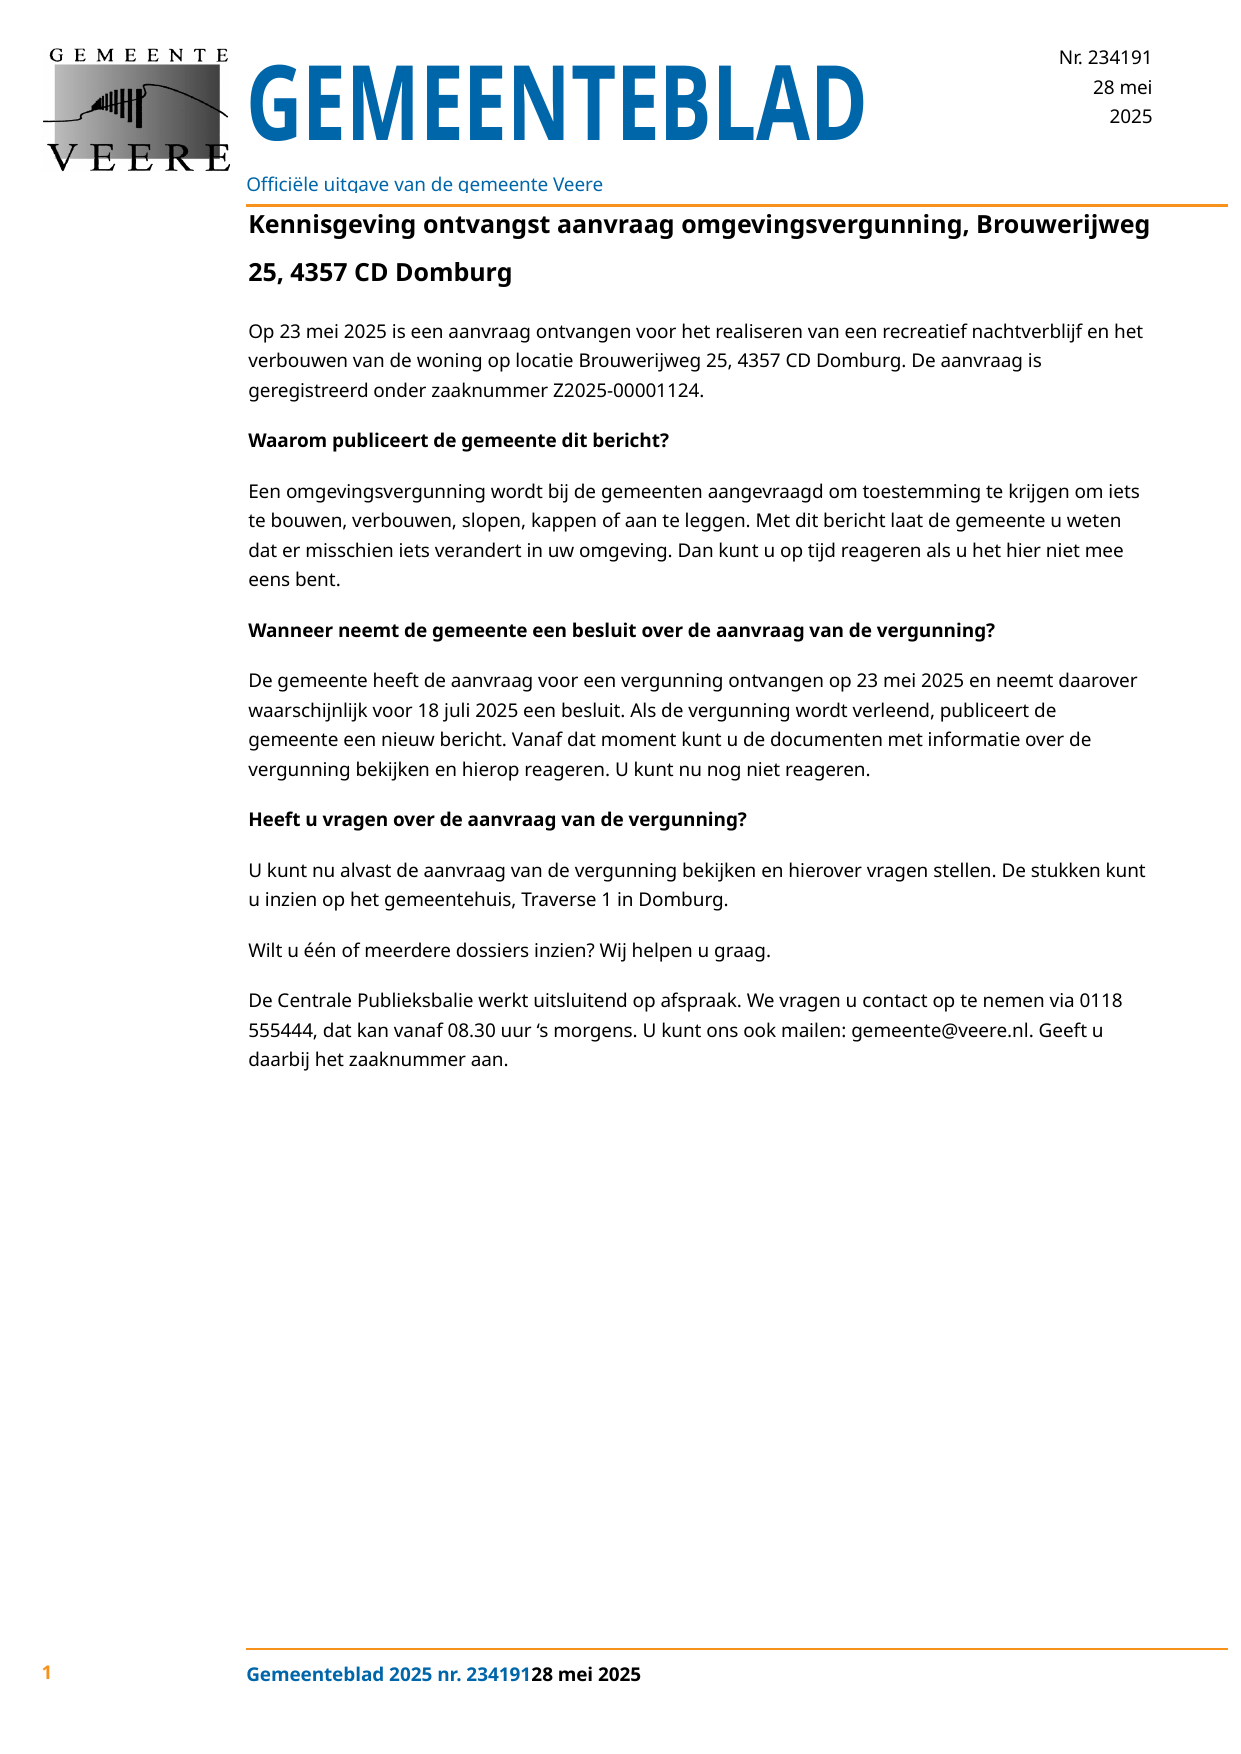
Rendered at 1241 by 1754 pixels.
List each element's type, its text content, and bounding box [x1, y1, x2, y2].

text De Centrale Publieksbalie werkt uitsluitend op afspraak. We vragen u contact op te nemen via 0118 555444, dat kan vanaf 08.30 uur ‘s morgens. U kunt ons ook mailen: gemeente@veere.nl. Geeft u daarbij het zaaknummer aan. [248, 987, 1152, 1072]
text Waarom publiceert de gemeente dit bericht? [248, 427, 1152, 453]
picture [41, 47, 231, 172]
text Op 23 mei 2025 is een aanvraag ontvangen voor het realiseren van een recreatief nachtverblijf en het verbouwen van de woning op locatie Brouwerijweg 25, 4357 CD Domburg. De aanvraag is geregistreerd onder zaaknummer Z2025-00001124. [248, 318, 1152, 403]
text De gemeente heeft de aanvraag voor een vergunning ontvangen op 23 mei 2025 en neemt daarover waarschijnlijk voor 18 juli 2025 een besluit. Als de vergunning wordt verleend, publiceert de gemeente een nieuw bericht. Vanaf dat moment kunt u de documenten met informatie over de vergunning bekijken en hierop reageren. U kunt nu nog niet reageren. [248, 667, 1152, 782]
text U kunt nu alvast de aanvraag van de vergunning bekijken en hierover vragen stellen. De stukken kunt u inzien op het gemeentehuis, Traverse 1 in Domburg. [248, 857, 1152, 912]
text Kennisgeving ontvangst aanvraag omgevingsvergunning, Brouwerijweg 25, 4357 CD Domburg [248, 207, 1152, 288]
text Heeft u vragen over de aanvraag van de vergunning? [248, 807, 1152, 832]
text Een omgevingsvergunning wordt bij de gemeenten aangevraagd om toestemming te krijgen om iets te bouwen, verbouwen, slopen, kappen of aan te leggen. Met dit bericht laat de gemeente u weten dat er misschien iets verandert in uw omgeving. Dan kunt u op tijd reageren als u het hier niet mee eens bent. [248, 478, 1152, 592]
text Wilt u één of meerdere dossiers inzien? Wij helpen u graag. [248, 937, 1152, 963]
text Wanneer neemt de gemeente een besluit over de aanvraag van de vergunning? [248, 617, 1152, 643]
